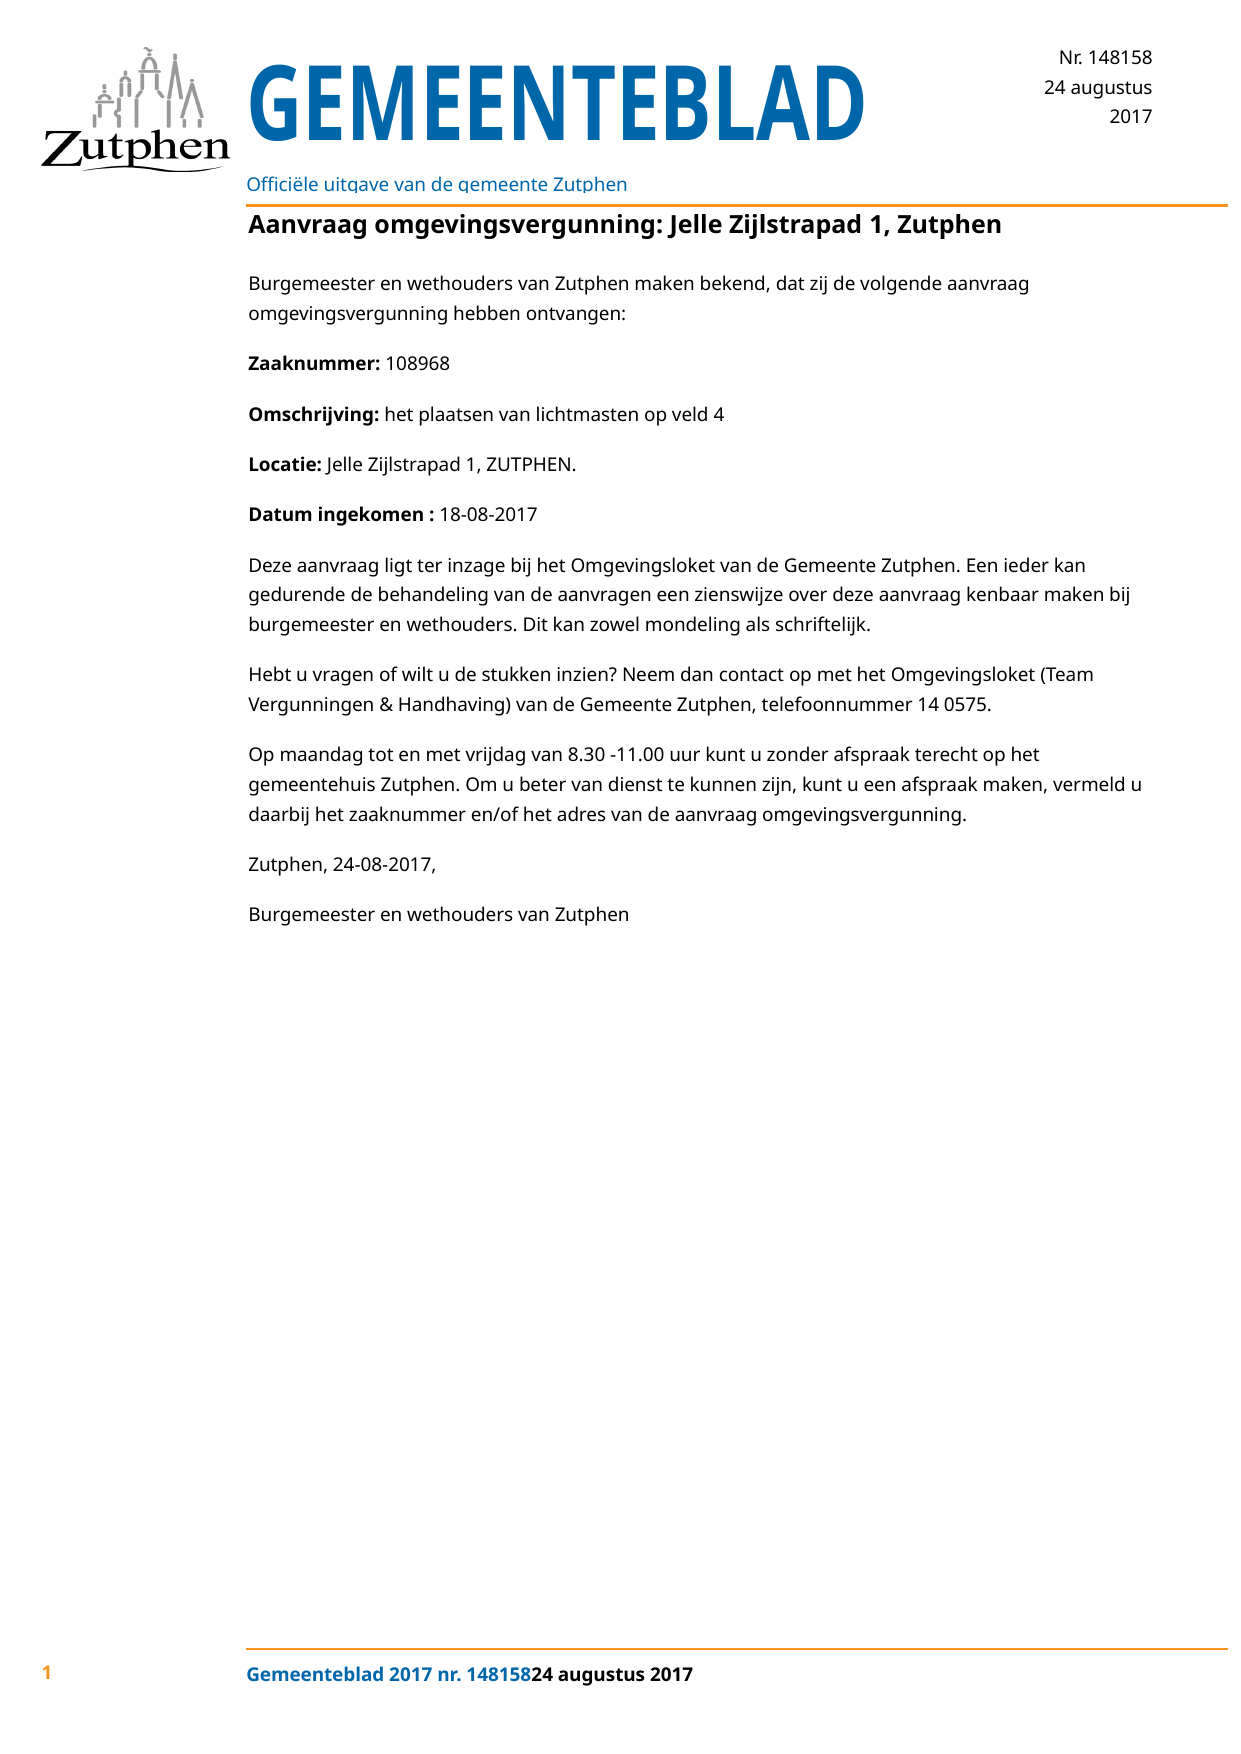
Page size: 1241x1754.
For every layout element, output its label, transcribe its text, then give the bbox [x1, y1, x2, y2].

text Aanvraag omgevingsvergunning: Jelle Zijlstrapad 1, Zutphen [248, 207, 1152, 241]
picture [41, 47, 231, 172]
text Omschrijving: het plaatsen van lichtmasten op veld 4 [248, 401, 1152, 426]
text Burgemeester en wethouders van Zutphen [248, 902, 1152, 927]
text Locatie: Jelle Zijlstrapad 1, ZUTPHEN. [248, 451, 1152, 477]
text Op maandag tot en met vrijdag van 8.30 -11.00 uur kunt u zonder afspraak terecht op het gemeentehuis Zutphen. Om u beter van dienst te kunnen zijn, kunt u een afspraak maken, vermeld u daarbij het zaaknummer en/of het adres van de aanvraag omgevingsvergunning. [248, 742, 1152, 826]
text Datum ingekomen : 18-08-2017 [248, 502, 1152, 527]
text Deze aanvraag ligt ter inzage bij het Omgevingsloket van de Gemeente Zutphen. Een ieder kan gedurende de behandeling van de aanvragen een zienswijze over deze aanvraag kenbaar maken bij burgemeester en wethouders. Dit kan zowel mondeling als schriftelijk. [248, 552, 1152, 637]
text Zutphen, 24-08-2017, [248, 851, 1152, 877]
text Burgemeester en wethouders van Zutphen maken bekend, dat zij de volgende aanvraag omgevingsvergunning hebben ontvangen: [248, 270, 1152, 326]
text Zaaknummer: 108968 [248, 350, 1152, 376]
text Hebt u vragen of wilt u de stukken inzien? Neem dan contact op met het Omgevingsloket (Team Vergunningen & Handhaving) van de Gemeente Zutphen, telefoonnummer 14 0575. [248, 662, 1152, 717]
